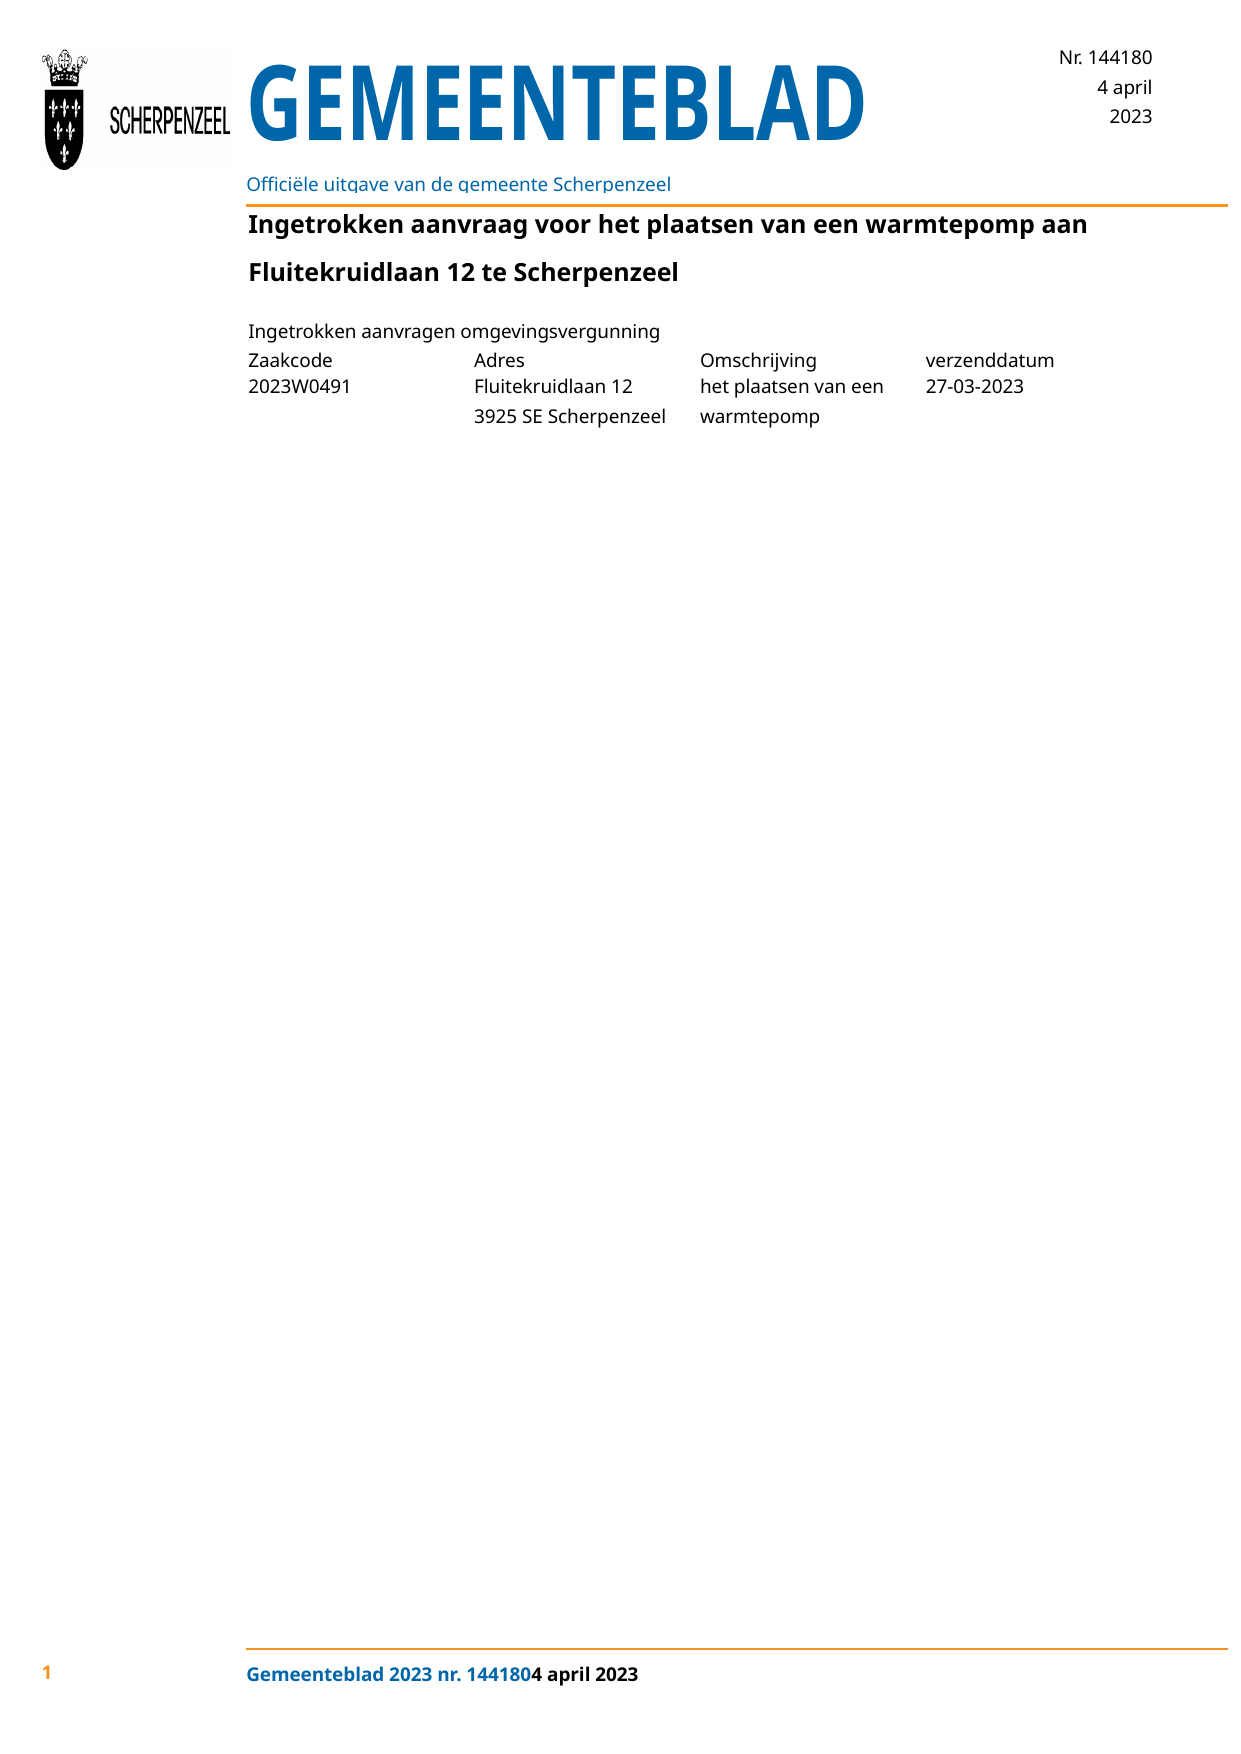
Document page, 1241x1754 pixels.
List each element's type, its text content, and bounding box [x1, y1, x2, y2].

table_cell 27-03-2023 [926, 373, 1152, 429]
table_cell het plaatsen van een warmtepomp [700, 373, 926, 429]
table_header Zaakcode [248, 348, 474, 373]
table_header verzenddatum [926, 348, 1152, 373]
table_cell 2023W0491 [248, 373, 474, 429]
text Ingetrokken aanvragen omgevingsvergunning [248, 318, 1152, 344]
picture [41, 47, 231, 172]
table_header Omschrijving [700, 348, 926, 373]
table_header Adres [474, 348, 700, 373]
table_cell Fluitekruidlaan 12 3925 SE Scherpenzeel [474, 373, 700, 429]
text Ingetrokken aanvraag voor het plaatsen van een warmtepomp aan Fluitekruidlaan 12 te Scherpenzeel [248, 207, 1152, 288]
